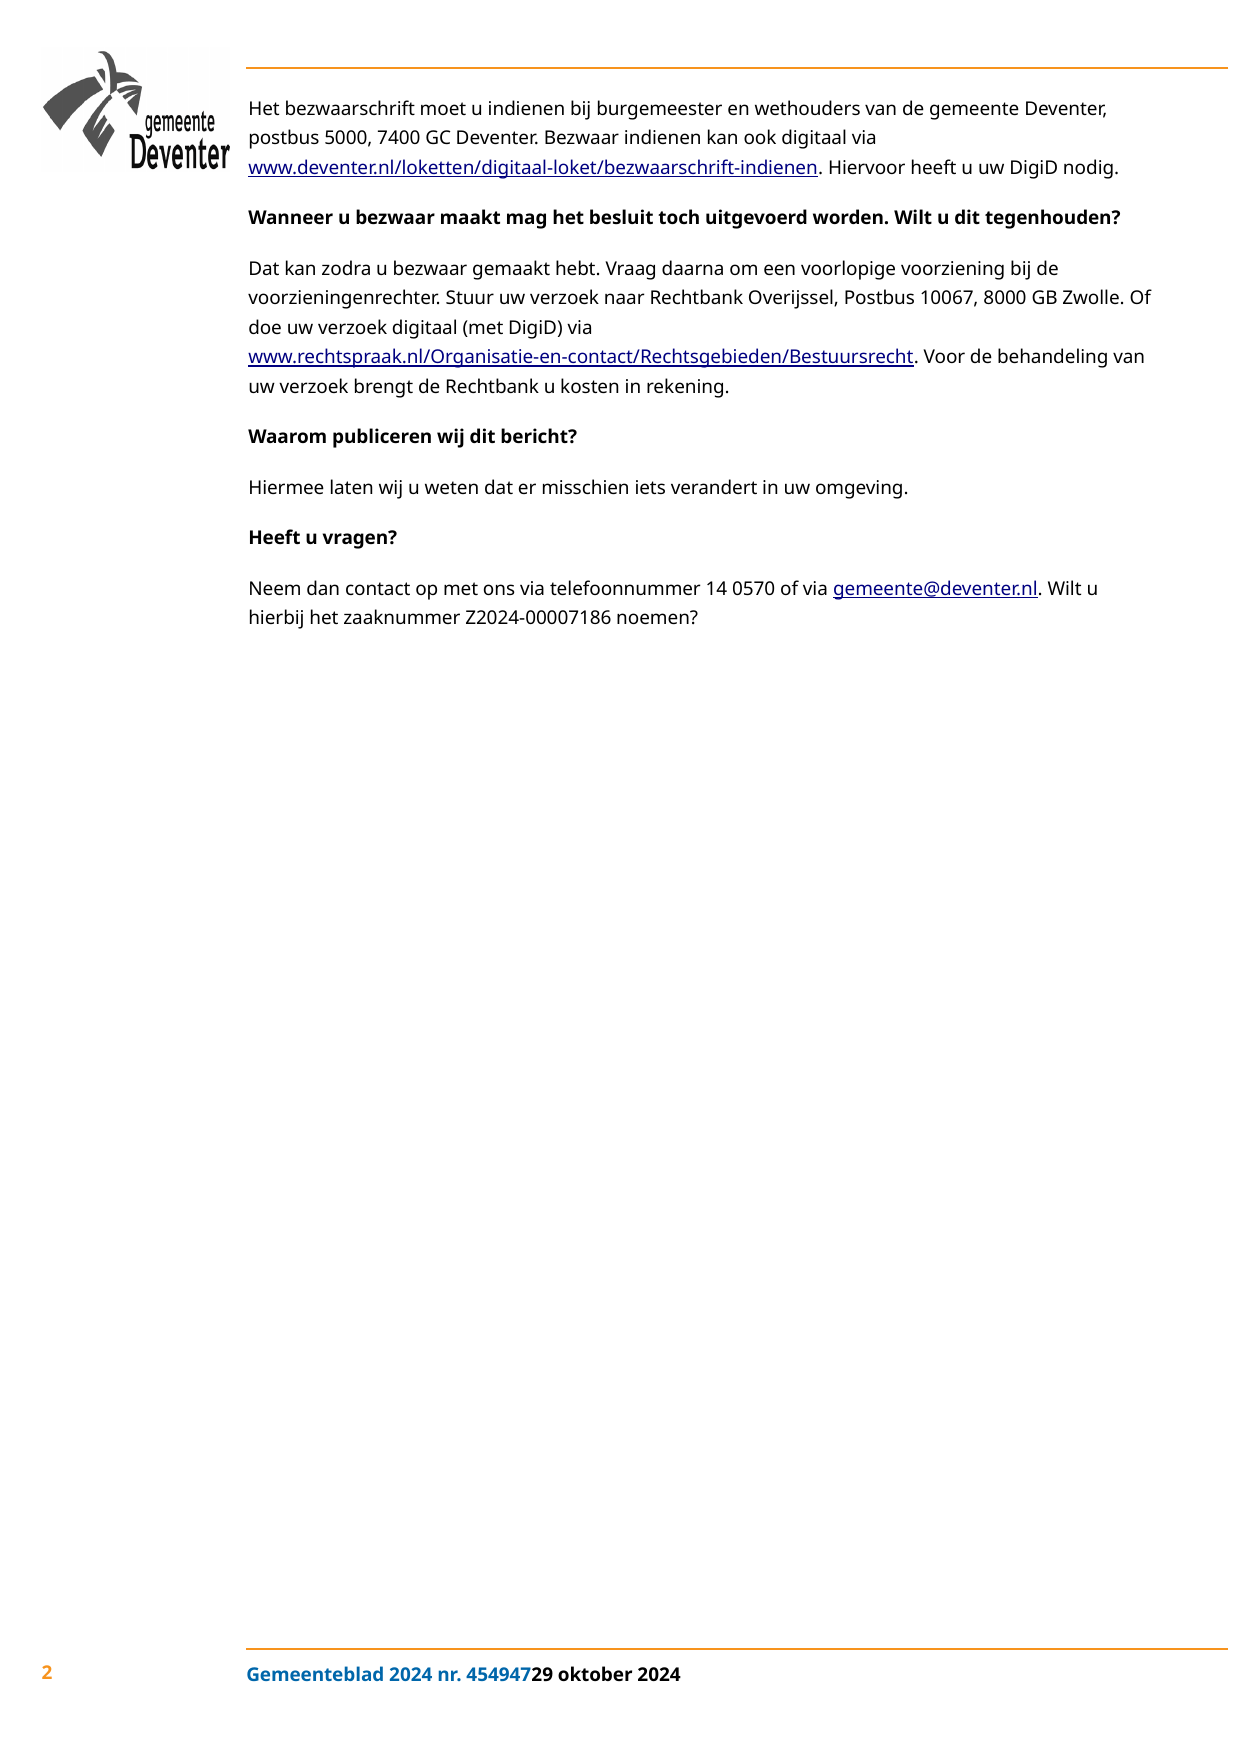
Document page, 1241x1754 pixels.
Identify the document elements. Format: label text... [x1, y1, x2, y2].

text Wanneer u bezwaar maakt mag het besluit toch uitgevoerd worden. Wilt u dit tegenhouden? [248, 204, 1152, 230]
text Dat kan zodra u bezwaar gemaakt hebt. Vraag daarna om een voorlopige voorziening bij de voorzieningenrechter. Stuur uw verzoek naar Rechtbank Overijssel, Postbus 10067, 8000 GB Zwolle. Of doe uw verzoek digitaal (met DigiD) via www.rechtspraak.nl/Organisatie-en-contact/Rechtsgebieden/Bestuursrecht. Voor de behandeling van uw verzoek brengt de Rechtbank u kosten in rekening. [248, 255, 1152, 399]
picture [41, 47, 231, 172]
text Hiermee laten wij u weten dat er misschien iets verandert in uw omgeving. [248, 474, 1152, 500]
text Het bezwaarschrift moet u indienen bij burgemeester en wethouders van de gemeente Deventer, postbus 5000, 7400 GC Deventer. Bezwaar indienen kan ook digitaal via www.deventer.nl/loketten/digitaal-loket/bezwaarschrift-indienen. Hiervoor heeft u uw DigiD nodig. [248, 95, 1152, 180]
text Waarom publiceren wij dit bericht? [248, 423, 1152, 449]
text Neem dan contact op met ons via telefoonnummer 14 0570 of via gemeente@deventer.nl. Wilt u hierbij het zaaknummer Z2024-00007186 noemen? [248, 575, 1152, 630]
text Heeft u vragen? [248, 524, 1152, 550]
